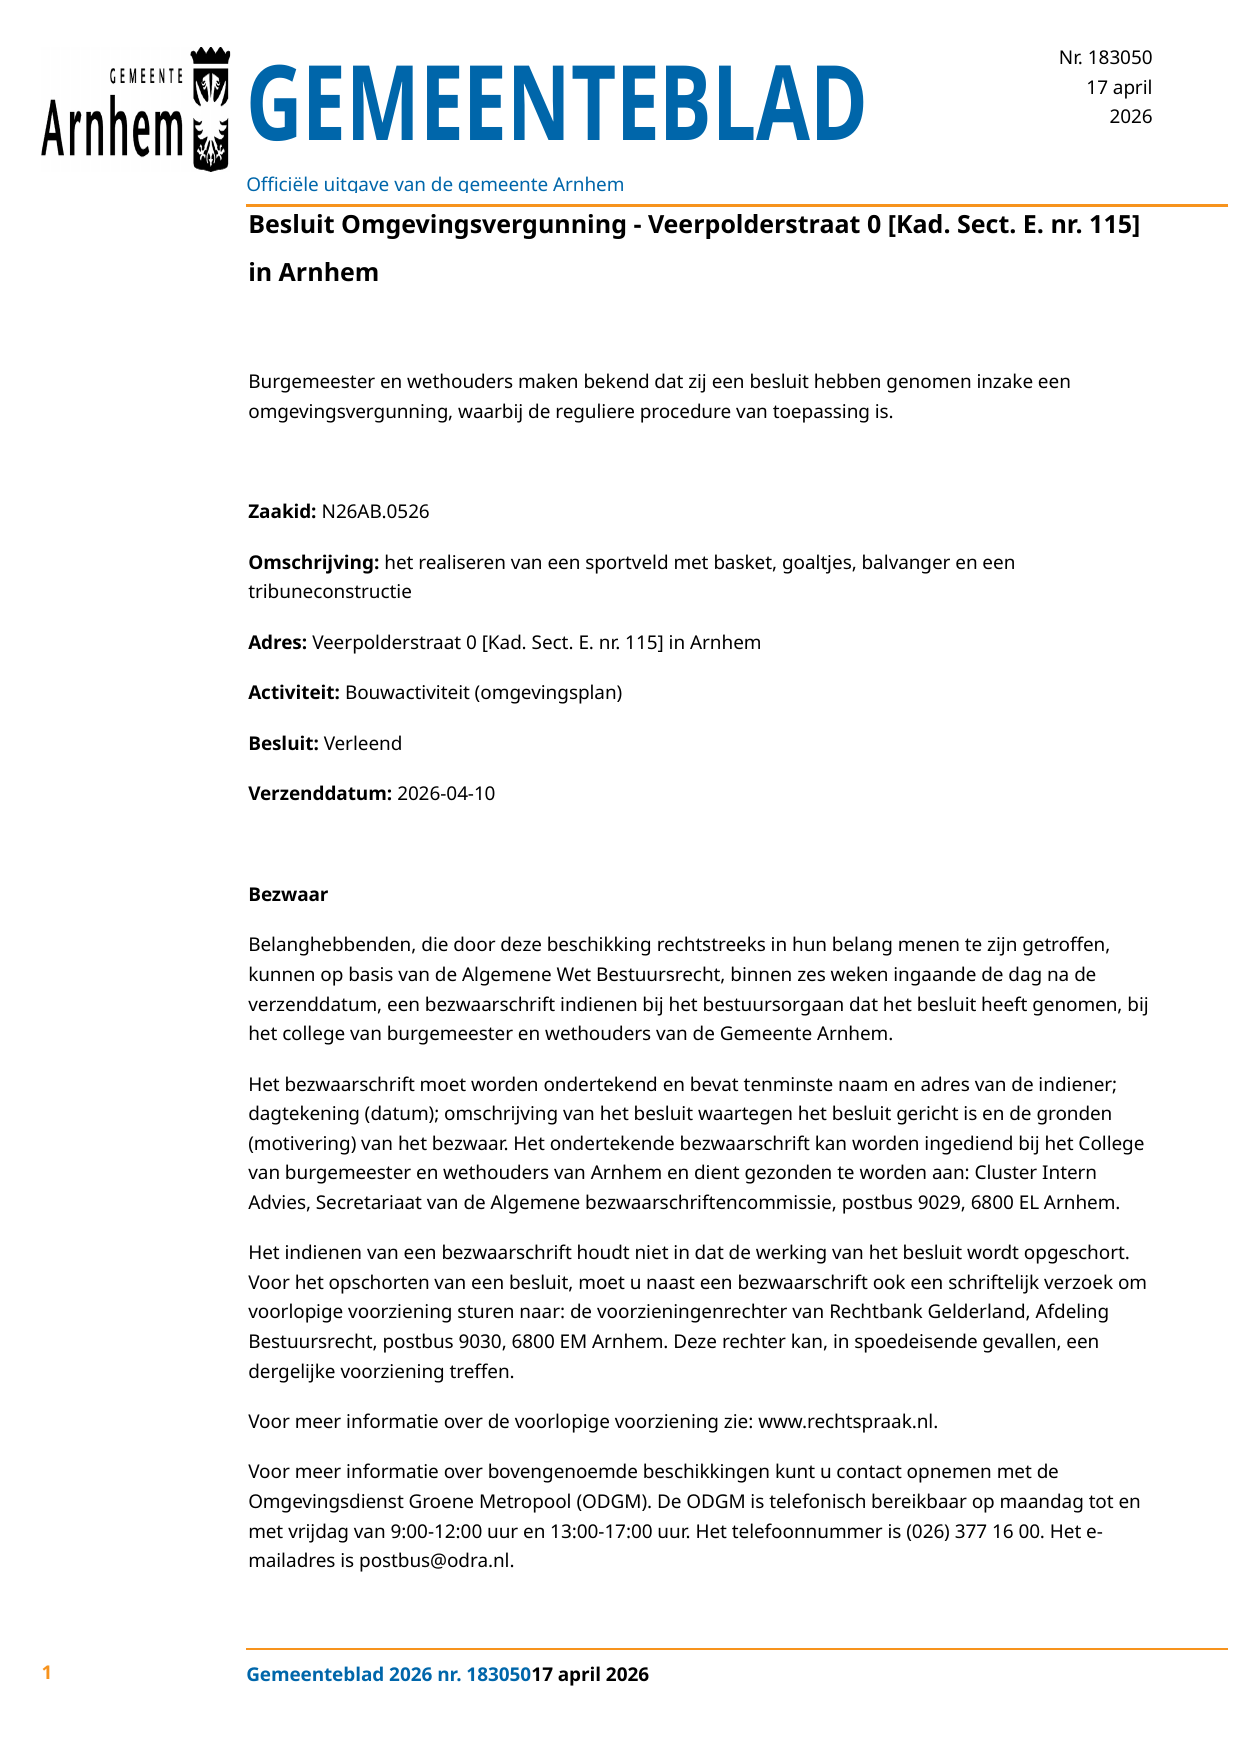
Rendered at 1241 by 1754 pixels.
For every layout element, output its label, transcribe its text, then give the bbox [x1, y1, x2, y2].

text Burgemeester en wethouders maken bekend dat zij een besluit hebben genomen inzake een omgevingsvergunning, waarbij de reguliere procedure van toepassing is. [248, 368, 1152, 424]
text Voor meer informatie over de voorlopige voorziening zie: www.rechtspraak.nl. [248, 1408, 1152, 1434]
text Adres: Veerpolderstraat 0 [Kad. Sect. E. nr. 115] in Arnhem [248, 629, 1152, 655]
text Verzenddatum: 2026-04-10 [248, 780, 1152, 806]
text Besluit Omgevingsvergunning - Veerpolderstraat 0 [Kad. Sect. E. nr. 115] in Arnhem [248, 207, 1152, 288]
picture [41, 47, 231, 172]
text Het indienen van een bezwaarschrift houdt niet in dat de werking van het besluit wordt opgeschort. Voor het opschorten van een besluit, moet u naast een bezwaarschrift ook een schriftelijk verzoek om voorlopige voorziening sturen naar: de voorzieningenrechter van Rechtbank Gelderland, Afdeling Bestuursrecht, postbus 9030, 6800 EM Arnhem. Deze rechter kan, in spoedeisende gevallen, een dergelijke voorziening treffen. [248, 1239, 1152, 1384]
text Zaakid: N26AB.0526 [248, 499, 1152, 524]
text Activiteit: Bouwactiviteit (omgevingsplan) [248, 679, 1152, 705]
text Besluit: Verleend [248, 730, 1152, 756]
text Voor meer informatie over bovengenoemde beschikkingen kunt u contact opnemen met de Omgevingsdienst Groene Metropool (ODGM). De ODGM is telefonisch bereikbaar op maandag tot en met vrijdag van 9:00-12:00 uur en 13:00-17:00 uur. Het telefoonnummer is (026) 377 16 00. Het e-mailadres is postbus@odra.nl. [248, 1459, 1152, 1573]
text Het bezwaarschrift moet worden ondertekend en bevat tenminste naam en adres van de indiener; dagtekening (datum); omschrijving van het besluit waartegen het besluit gericht is en de gronden (motivering) van het bezwaar. Het ondertekende bezwaarschrift kan worden ingediend bij het College van burgemeester en wethouders van Arnhem en dient gezonden te worden aan: Cluster Intern Advies, Secretariaat van de Algemene bezwaarschriftencommissie, postbus 9029, 6800 EL Arnhem. [248, 1071, 1152, 1215]
text Omschrijving: het realiseren van een sportveld met basket, goaltjes, balvanger en een tribuneconstructie [248, 549, 1152, 604]
text Bezwaar [248, 881, 1152, 907]
text Belanghebbenden, die door deze beschikking rechtstreeks in hun belang menen te zijn getroffen, kunnen op basis van de Algemene Wet Bestuursrecht, binnen zes weken ingaande de dag na de verzenddatum, een bezwaarschrift indienen bij het bestuursorgaan dat het besluit heeft genomen, bij het college van burgemeester en wethouders van de Gemeente Arnhem. [248, 932, 1152, 1046]
